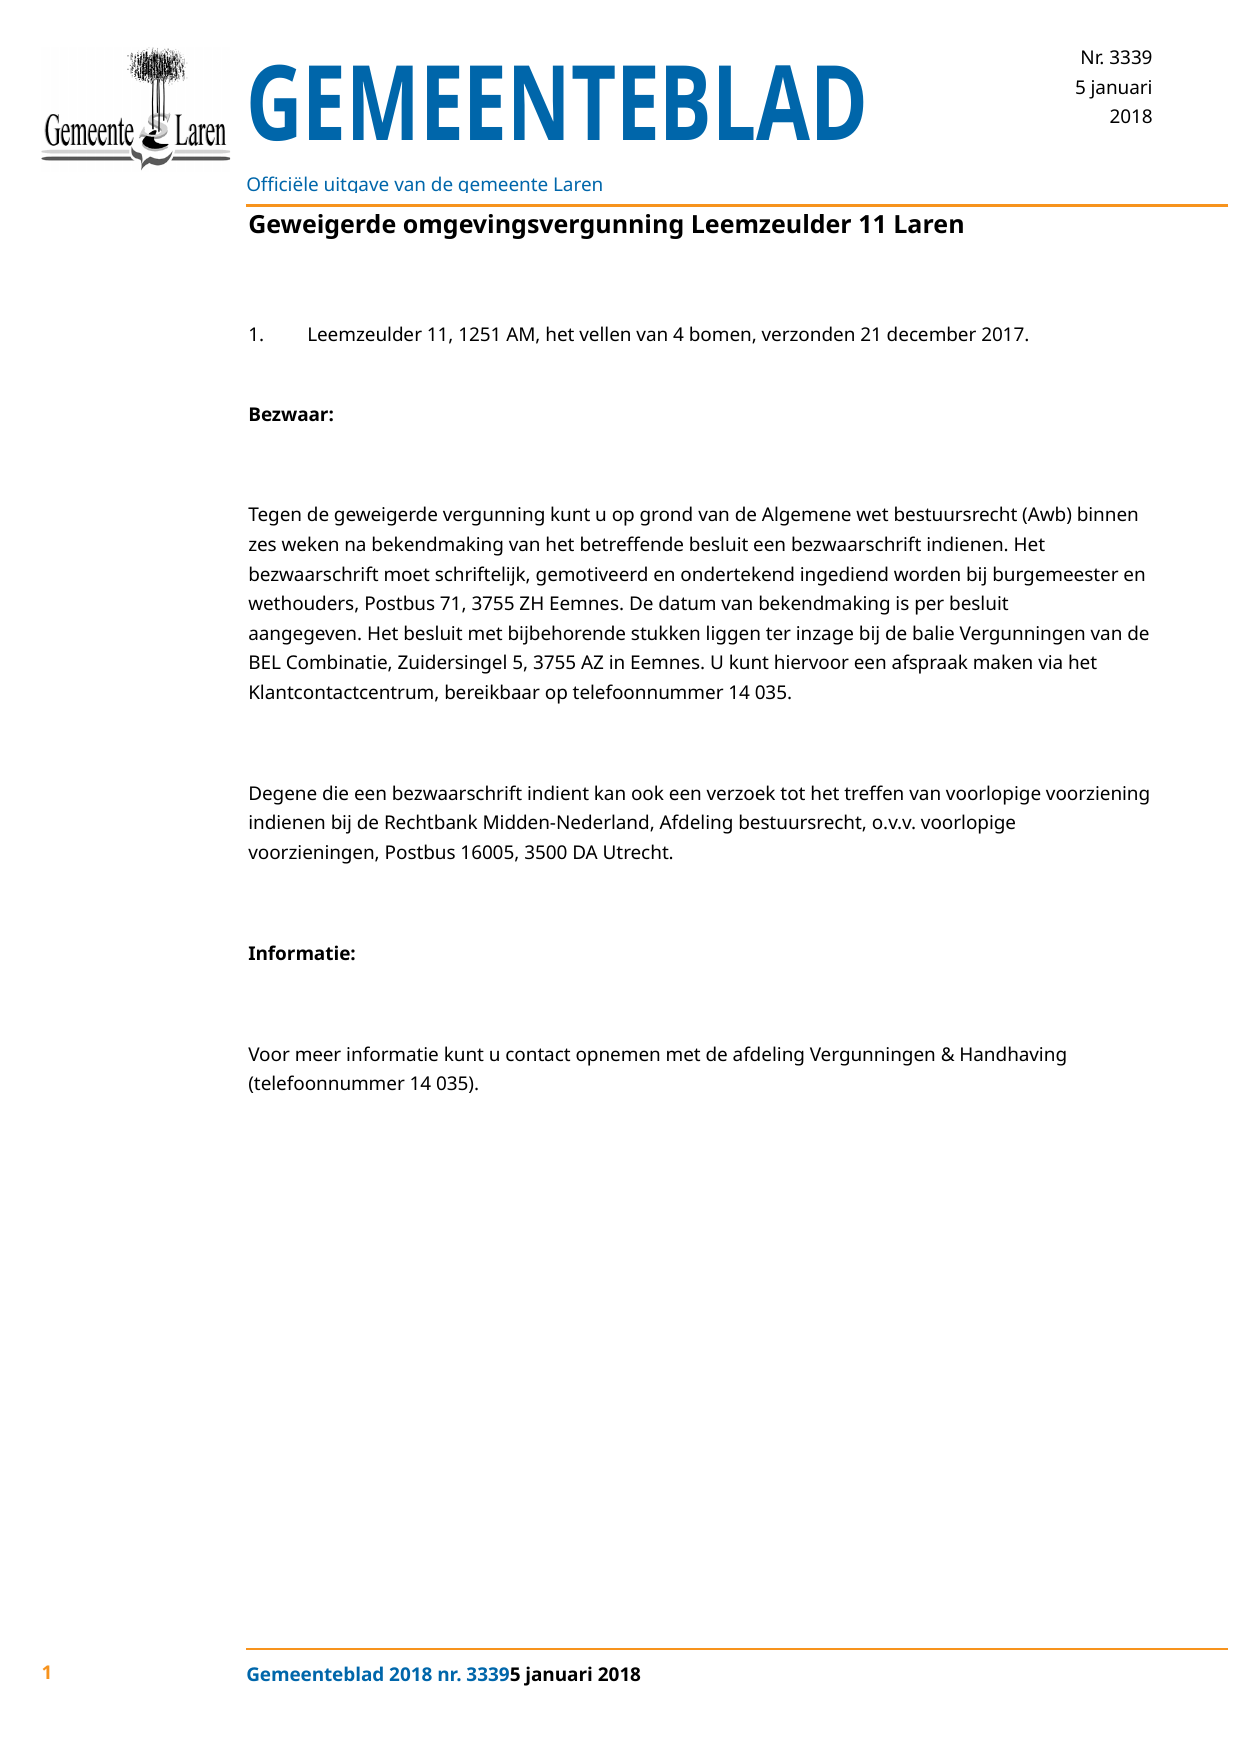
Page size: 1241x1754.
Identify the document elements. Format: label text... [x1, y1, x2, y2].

text Degene die een bezwaarschrift indient kan ook een verzoek tot het treffen van voorlopige voorziening indienen bij de Rechtbank Midden-Nederland, Afdeling bestuursrecht, o.v.v. voorlopige voorzieningen, Postbus 16005, 3500 DA Utrecht. [248, 780, 1152, 865]
text Tegen de geweigerde vergunning kunt u op grond van de Algemene wet bestuursrecht (Awb) binnen zes weken na bekendmaking van het betreffende besluit een bezwaarschrift indienen. Het bezwaarschrift moet schriftelijk, gemotiveerd en ondertekend ingediend worden bij burgemeester en wethouders, Postbus 71, 3755 ZH Eemnes. De datum van bekendmaking is per besluit aangegeven. Het besluit met bijbehorende stukken liggen ter inzage bij de balie Vergunningen van de BEL Combinatie, Zuidersingel 5, 3755 AZ in Eemnes. U kunt hiervoor een afspraak maken via het Klantcontactcentrum, bereikbaar op telefoonnummer 14 035. [248, 502, 1152, 705]
text Voor meer informatie kunt u contact opnemen met de afdeling Vergunningen & Handhaving (telefoonnummer 14 035). [248, 1041, 1152, 1096]
text Informatie: [248, 940, 1152, 966]
list Leemzeulder 11, 1251 AM, het vellen van 4 bomen, verzonden 21 december 2017. [248, 321, 1152, 346]
text Bezwaar: [248, 401, 1152, 426]
picture [41, 47, 231, 172]
text Geweigerde omgevingsvergunning Leemzeulder 11 Laren [248, 207, 1152, 241]
